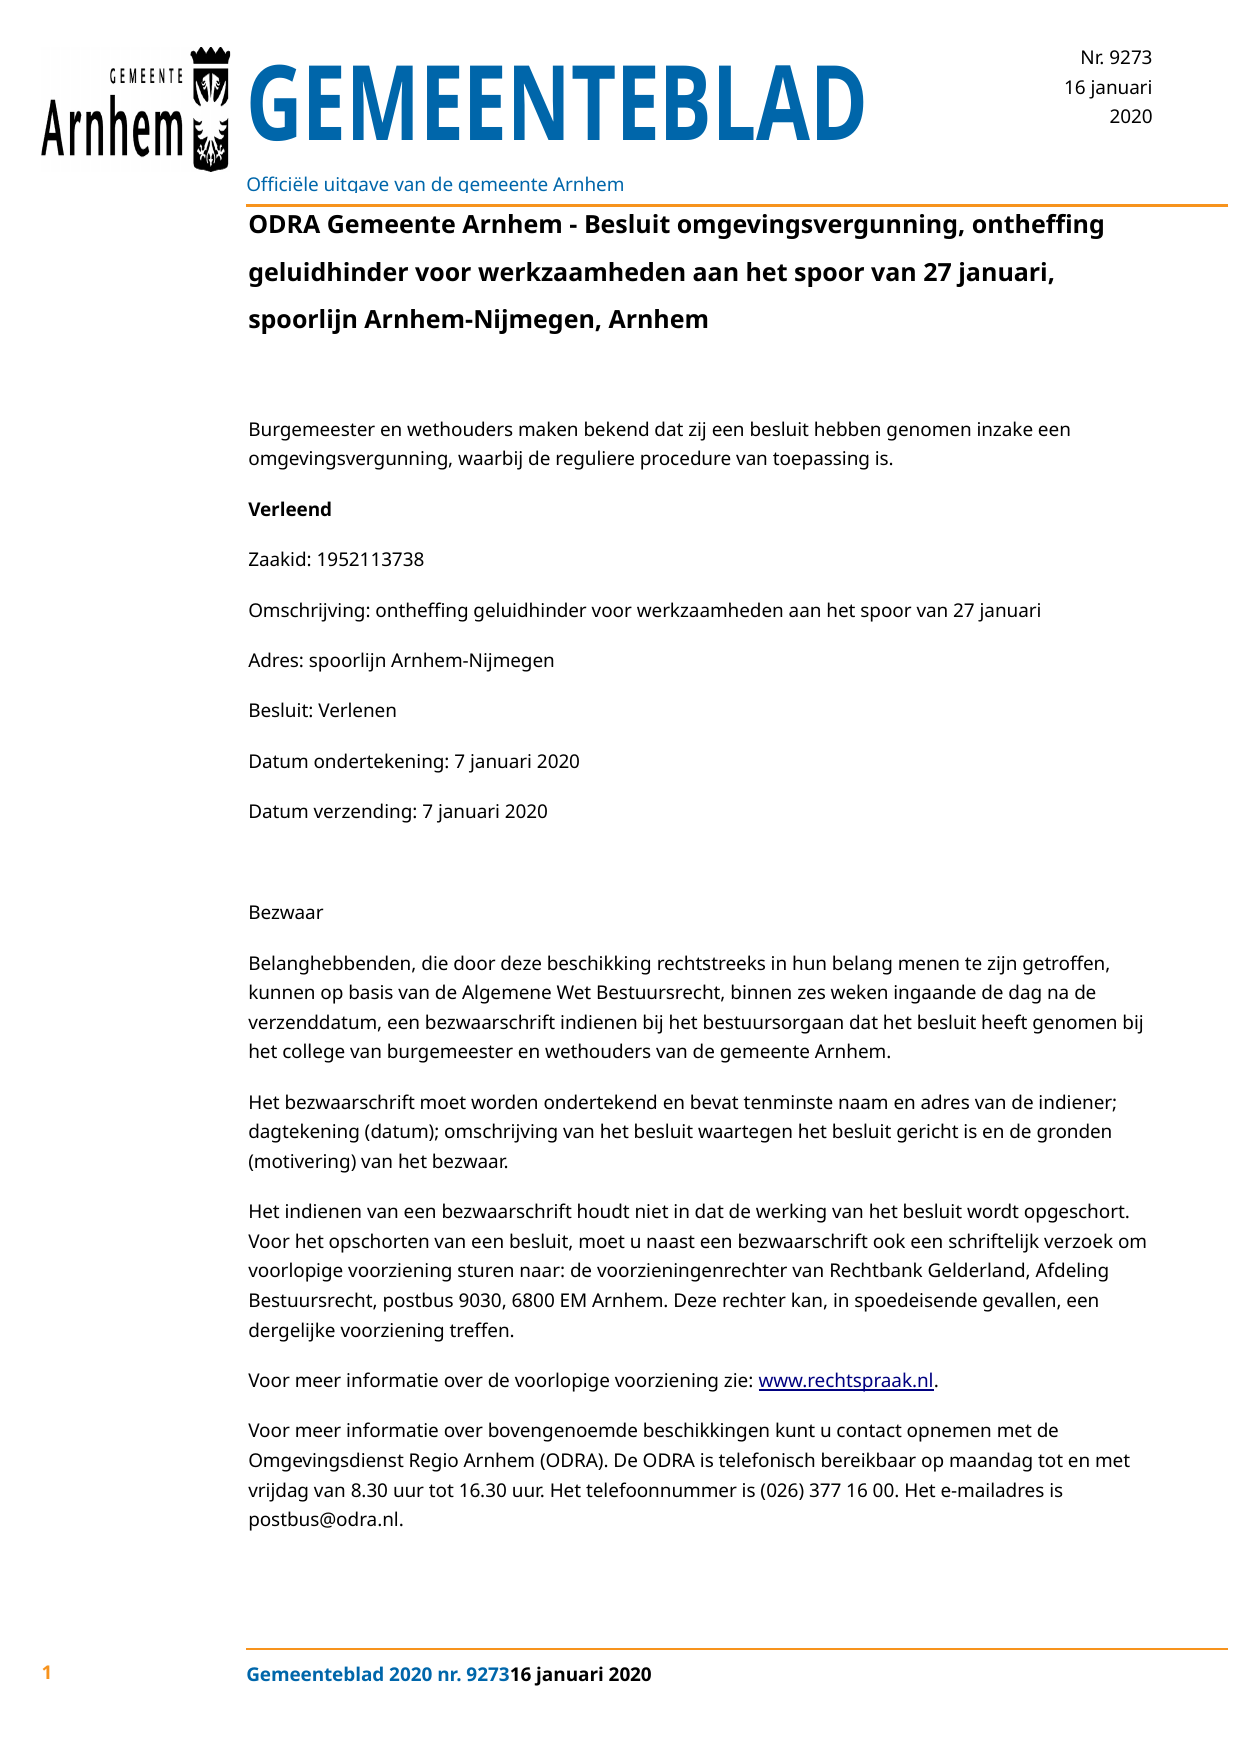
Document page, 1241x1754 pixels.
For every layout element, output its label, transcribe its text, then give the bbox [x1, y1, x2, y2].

picture [41, 47, 231, 172]
text Het bezwaarschrift moet worden ondertekend en bevat tenminste naam en adres van de indiener; dagtekening (datum); omschrijving van het besluit waartegen het besluit gericht is en de gronden (motivering) van het bezwaar. [248, 1089, 1152, 1174]
text Burgemeester en wethouders maken bekend dat zij een besluit hebben genomen inzake een omgevingsvergunning, waarbij de reguliere procedure van toepassing is. [248, 416, 1152, 471]
text Omschrijving: ontheffing geluidhinder voor werkzaamheden aan het spoor van 27 januari [248, 597, 1152, 622]
text Datum ondertekening: 7 januari 2020 [248, 748, 1152, 774]
text Besluit: Verlenen [248, 698, 1152, 723]
text Datum verzending: 7 januari 2020 [248, 798, 1152, 824]
text Voor meer informatie over de voorlopige voorziening zie: www.rechtspraak.nl. [248, 1367, 1152, 1393]
text Belanghebbenden, die door deze beschikking rechtstreeks in hun belang menen te zijn getroffen, kunnen op basis van de Algemene Wet Bestuursrecht, binnen zes weken ingaande de dag na de verzenddatum, een bezwaarschrift indienen bij het bestuursorgaan dat het besluit heeft genomen bij het college van burgemeester en wethouders van de gemeente Arnhem. [248, 950, 1152, 1064]
text Voor meer informatie over bovengenoemde beschikkingen kunt u contact opnemen met de Omgevingsdienst Regio Arnhem (ODRA). De ODRA is telefonisch bereikbaar op maandag tot en met vrijdag van 8.30 uur tot 16.30 uur. Het telefoonnummer is (026) 377 16 00. Het e-mailadres is postbus@odra.nl. [248, 1418, 1152, 1532]
text Adres: spoorlijn Arnhem-Nijmegen [248, 647, 1152, 673]
text Bezwaar [248, 899, 1152, 925]
text Verleend [248, 496, 1152, 522]
text ODRA Gemeente Arnhem - Besluit omgevingsvergunning, ontheffing geluidhinder voor werkzaamheden aan het spoor van 27 januari, spoorlijn Arnhem-Nijmegen, Arnhem [248, 207, 1152, 336]
text Zaakid: 1952113738 [248, 546, 1152, 572]
text Het indienen van een bezwaarschrift houdt niet in dat de werking van het besluit wordt opgeschort. Voor het opschorten van een besluit, moet u naast een bezwaarschrift ook een schriftelijk verzoek om voorlopige voorziening sturen naar: de voorzieningenrechter van Rechtbank Gelderland, Afdeling Bestuursrecht, postbus 9030, 6800 EM Arnhem. Deze rechter kan, in spoedeisende gevallen, een dergelijke voorziening treffen. [248, 1198, 1152, 1342]
